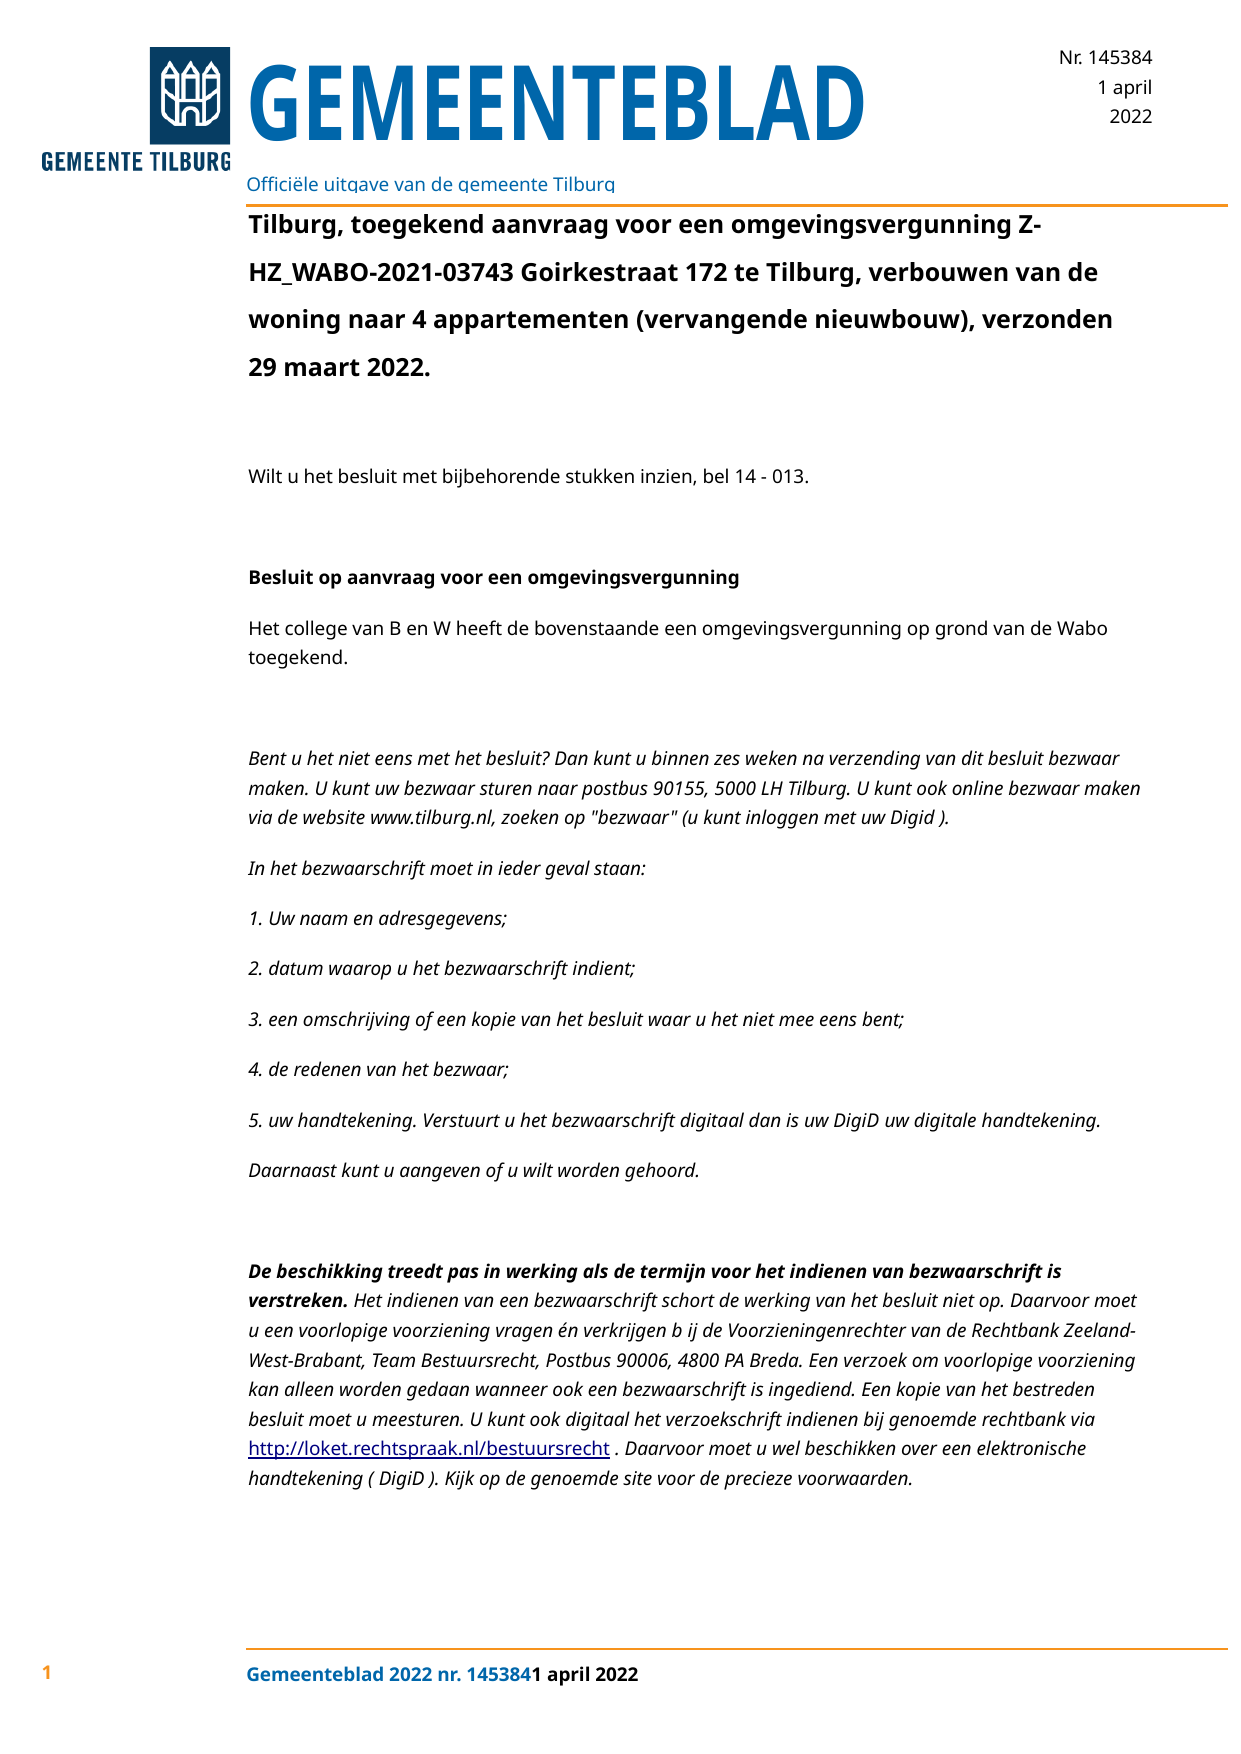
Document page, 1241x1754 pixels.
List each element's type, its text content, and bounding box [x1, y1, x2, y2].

text Wilt u het besluit met bijbehorende stukken inzien, bel 14 - 013. [248, 463, 1152, 489]
picture [41, 47, 231, 172]
text 5. uw handtekening. Verstuurt u het bezwaarschrift digitaal dan is uw DigiD uw digitale handtekening. [248, 1107, 1152, 1133]
text De beschikking treedt pas in werking als de termijn voor het indienen van bezwaarschrift is verstreken. Het indienen van een bezwaarschrift schort de werking van het besluit niet op. Daarvoor moet u een voorlopige voorziening vragen én verkrijgen b ij de Voorzieningenrechter van de Rechtbank Zeeland-West-Brabant, Team Bestuursrecht, Postbus 90006, 4800 PA Breda. Een verzoek om voorlopige voorziening kan alleen worden gedaan wanneer ook een bezwaarschrift is ingediend. Een kopie van het bestreden besluit moet u meesturen. U kunt ook digitaal het verzoekschrift indienen bij genoemde rechtbank via http://loket.rechtspraak.nl/bestuursrecht . Daarvoor moet u wel beschikken over een elektronische handtekening ( DigiD ). Kijk op de genoemde site voor de precieze voorwaarden. [248, 1258, 1152, 1491]
text 3. een omschrijving of een kopie van het besluit waar u het niet mee eens bent; [248, 1006, 1152, 1032]
text 2. datum waarop u het bezwaarschrift indient; [248, 956, 1152, 981]
text 1. Uw naam en adresgegevens; [248, 905, 1152, 931]
text In het bezwaarschrift moet in ieder geval staan: [248, 855, 1152, 881]
text 4. de redenen van het bezwaar; [248, 1056, 1152, 1082]
text Tilburg, toegekend aanvraag voor een omgevingsvergunning Z-HZ_WABO-2021-03743 Goirkestraat 172 te Tilburg, verbouwen van de woning naar 4 appartementen (vervangende nieuwbouw), verzonden 29 maart 2022. [248, 207, 1152, 384]
text Het college van B en W heeft de bovenstaande een omgevingsvergunning op grond van de Wabo toegekend. [248, 615, 1152, 670]
text Bent u het niet eens met het besluit? Dan kunt u binnen zes weken na verzending van dit besluit bezwaar maken. U kunt uw bezwaar sturen naar postbus 90155, 5000 LH Tilburg. U kunt ook online bezwaar maken via de website www.tilburg.nl, zoeken op "bezwaar" (u kunt inloggen met uw Digid ). [248, 745, 1152, 830]
text Daarnaast kunt u aangeven of u wilt worden gehoord. [248, 1157, 1152, 1183]
text Besluit op aanvraag voor een omgevingsvergunning [248, 564, 1152, 590]
